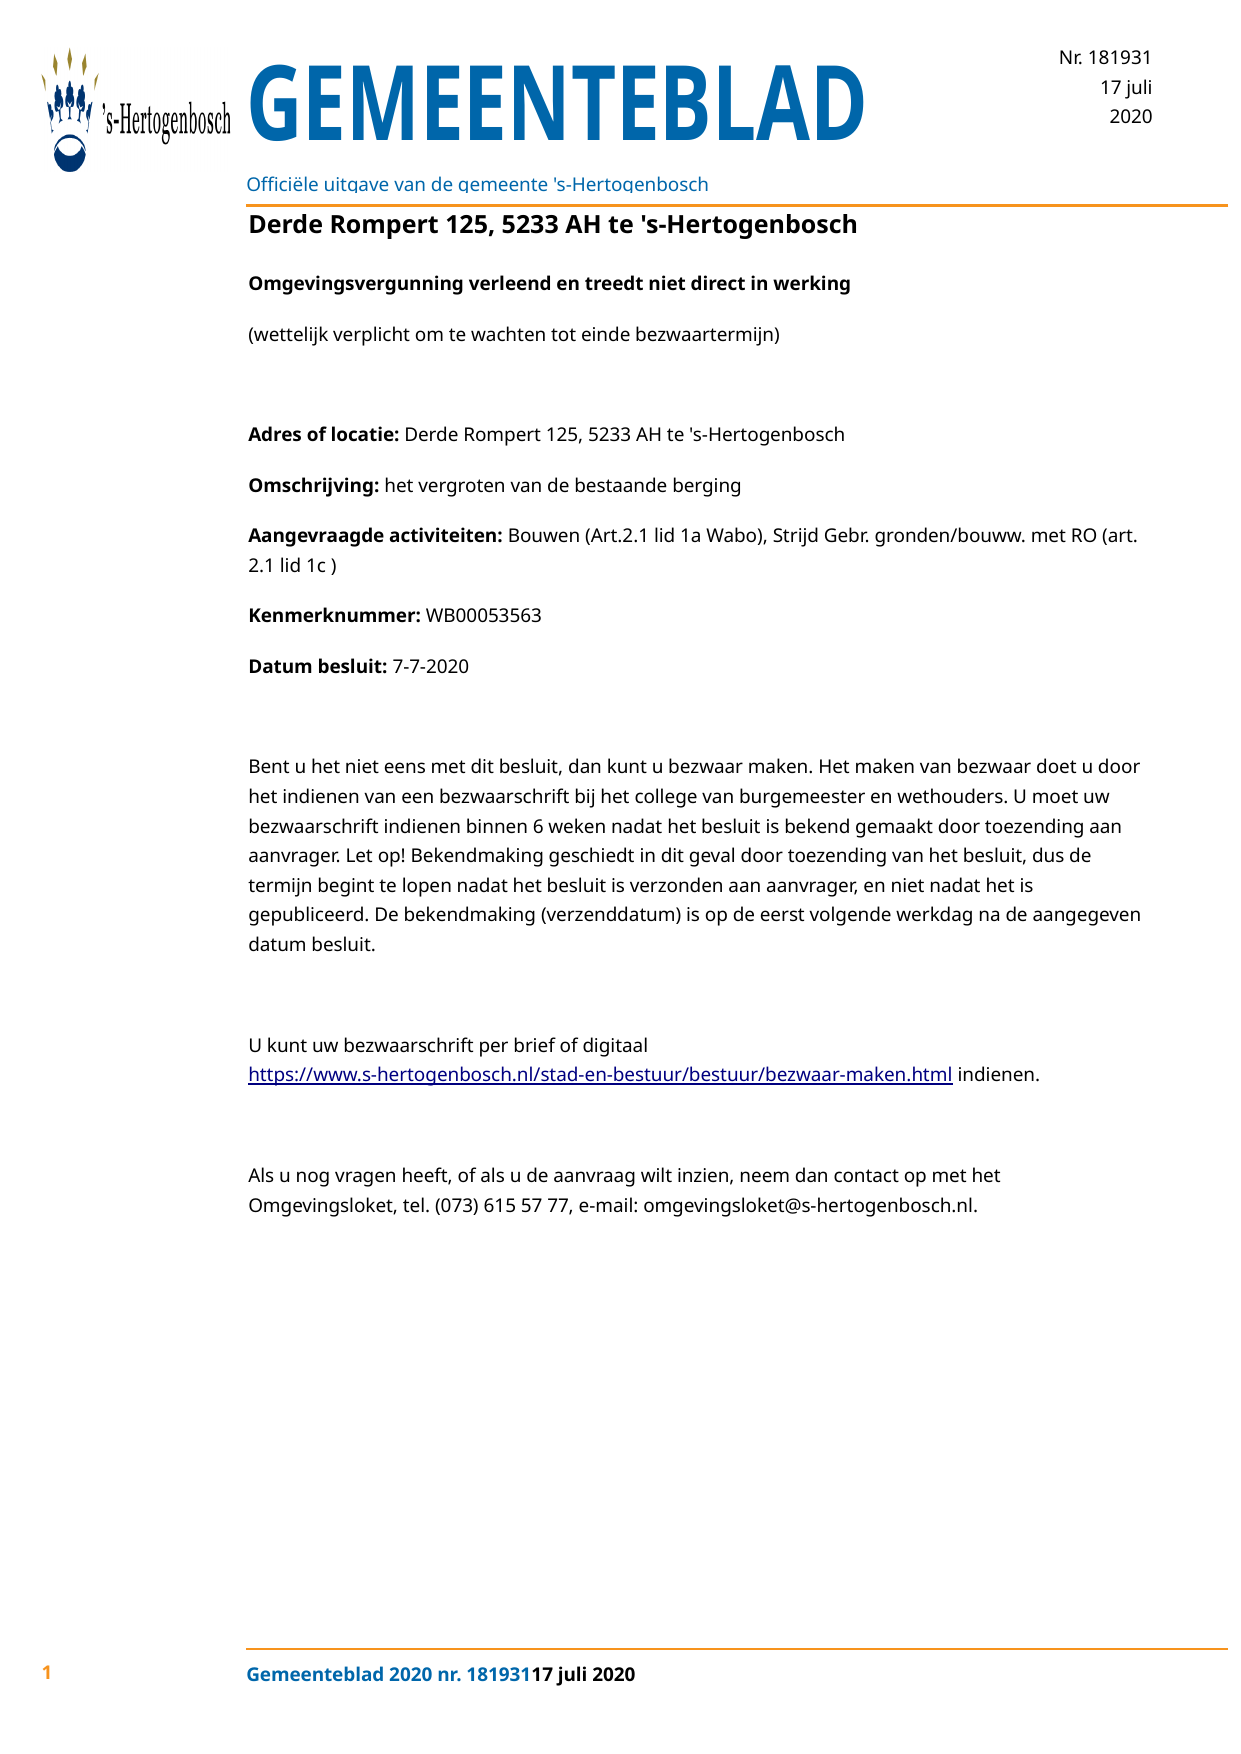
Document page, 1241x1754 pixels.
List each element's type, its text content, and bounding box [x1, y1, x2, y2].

text Als u nog vragen heeft, of als u de aanvraag wilt inzien, neem dan contact op met het Omgevingsloket, tel. (073) 615 57 77, e-mail: omgevingsloket@s-hertogenbosch.nl. [248, 1162, 1152, 1218]
text Aangevraagde activiteiten: Bouwen (Art.2.1 lid 1a Wabo), Strijd Gebr. gronden/bouww. met RO (art. 2.1 lid 1c ) [248, 522, 1152, 578]
text Datum besluit: 7-7-2020 [248, 653, 1152, 678]
text Kenmerknummer: WB00053563 [248, 602, 1152, 628]
text (wettelijk verplicht om te wachten tot einde bezwaartermijn) [248, 321, 1152, 346]
text Bent u het niet eens met dit besluit, dan kunt u bezwaar maken. Het maken van bezwaar doet u door het indienen van een bezwaarschrift bij het college van burgemeester en wethouders. U moet uw bezwaarschrift indienen binnen 6 weken nadat het besluit is bekend gemaakt door toezending aan aanvrager. Let op! Bekendmaking geschiedt in dit geval door toezending van het besluit, dus de termijn begint te lopen nadat het besluit is verzonden aan aanvrager, en niet nadat het is gepubliceerd. De bekendmaking (verzenddatum) is op de eerst volgende werkdag na de aangegeven datum besluit. [248, 754, 1152, 957]
text Adres of locatie: Derde Rompert 125, 5233 AH te 's-Hertogenbosch [248, 422, 1152, 447]
text Omschrijving: het vergroten van de bestaande berging [248, 472, 1152, 498]
text U kunt uw bezwaarschrift per brief of digitaal https://www.s-hertogenbosch.nl/stad-en-bestuur/bestuur/bezwaar-maken.html indienen. [248, 1032, 1152, 1087]
picture [41, 47, 231, 172]
text Derde Rompert 125, 5233 AH te 's-Hertogenbosch [248, 207, 1152, 241]
text Omgevingsvergunning verleend en treedt niet direct in werking [248, 270, 1152, 296]
